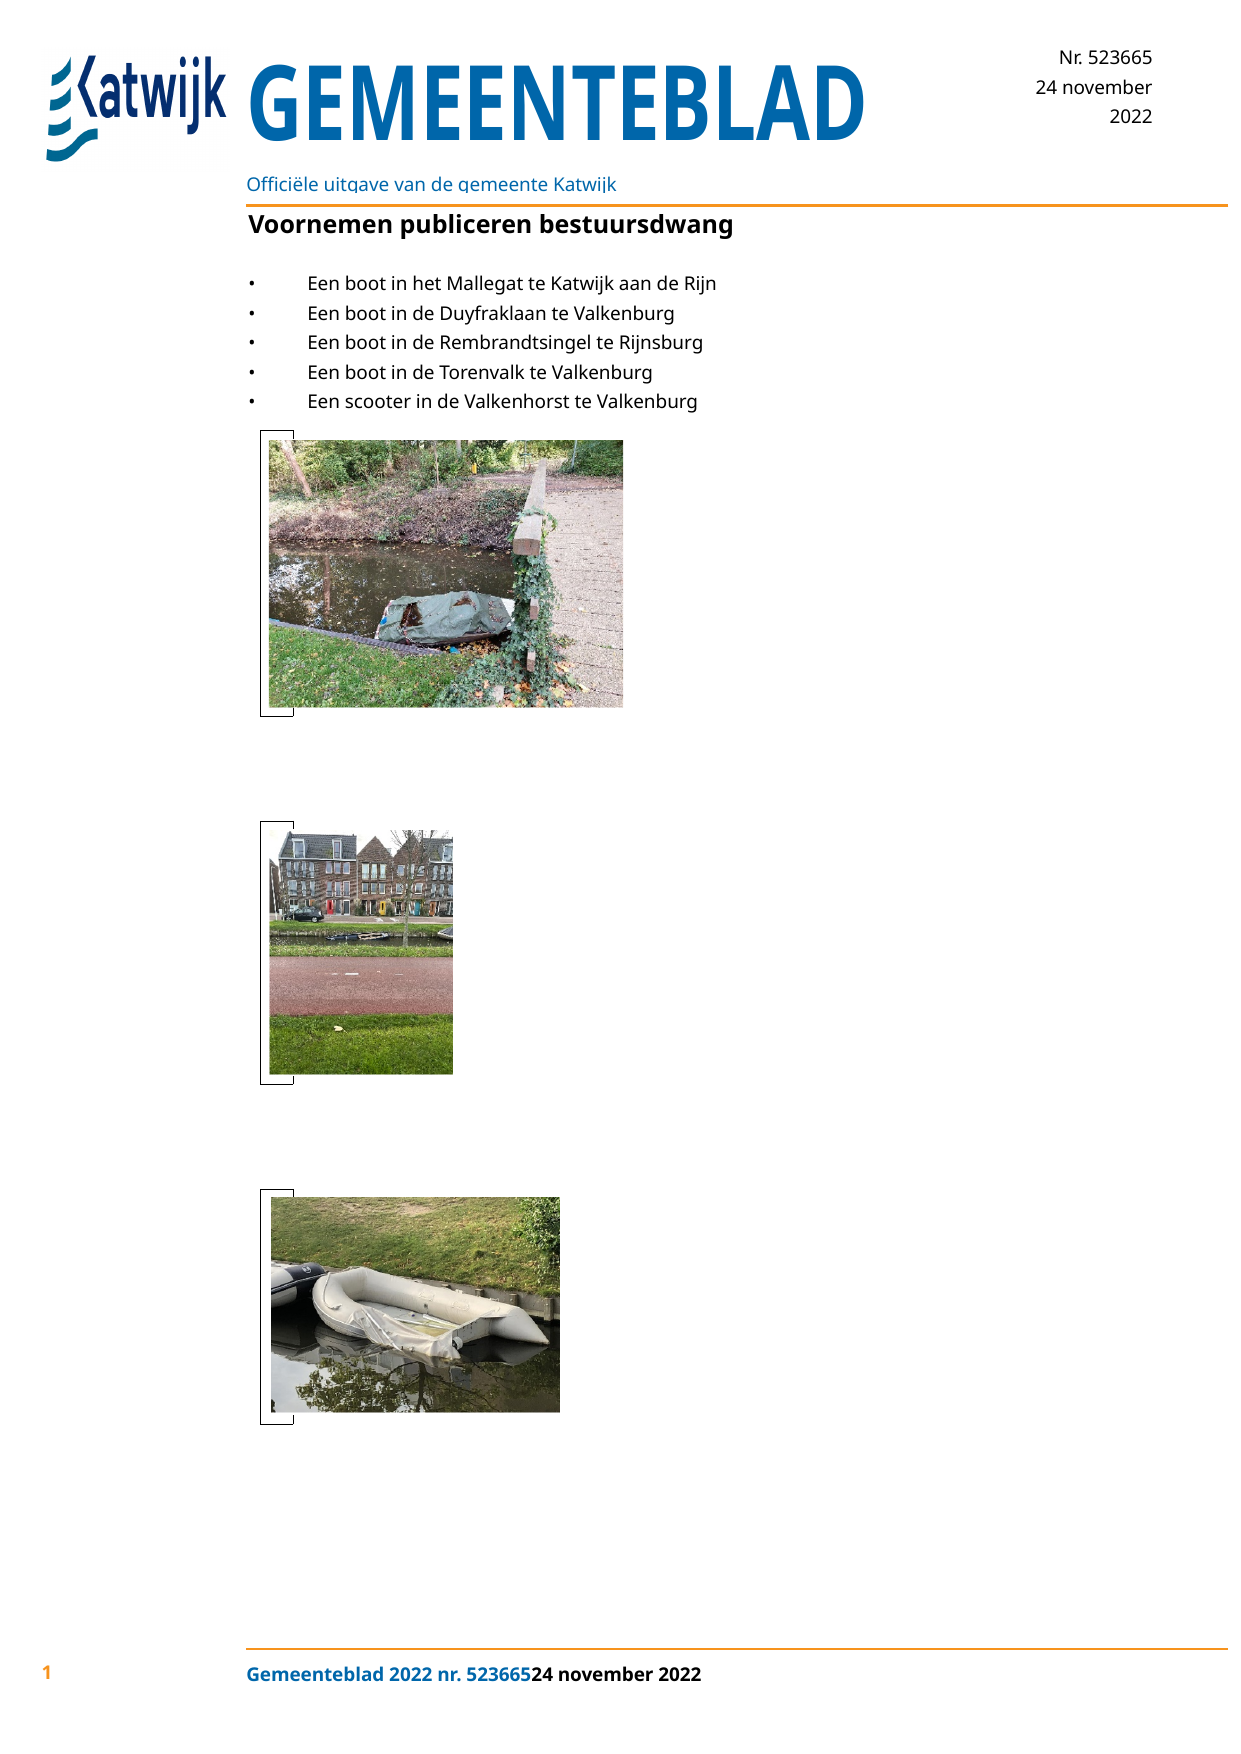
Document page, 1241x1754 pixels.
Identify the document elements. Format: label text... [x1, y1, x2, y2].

list Een scooter in de Valkenhorst te Valkenburg [248, 389, 1152, 414]
list Een boot in de Torenvalk te Valkenburg [248, 359, 1152, 385]
picture [268, 829, 624, 1076]
picture [41, 47, 231, 172]
list Een boot in de Rembrandtsingel te Rijnsburg [248, 329, 1152, 355]
picture [268, 1197, 624, 1415]
list Een boot in de Duyfraklaan te Valkenburg [248, 300, 1152, 326]
text Voornemen publiceren bestuursdwang [248, 207, 1152, 241]
picture [268, 439, 624, 708]
list Een boot in het Mallegat te Katwijk aan de Rijn [248, 270, 1152, 296]
